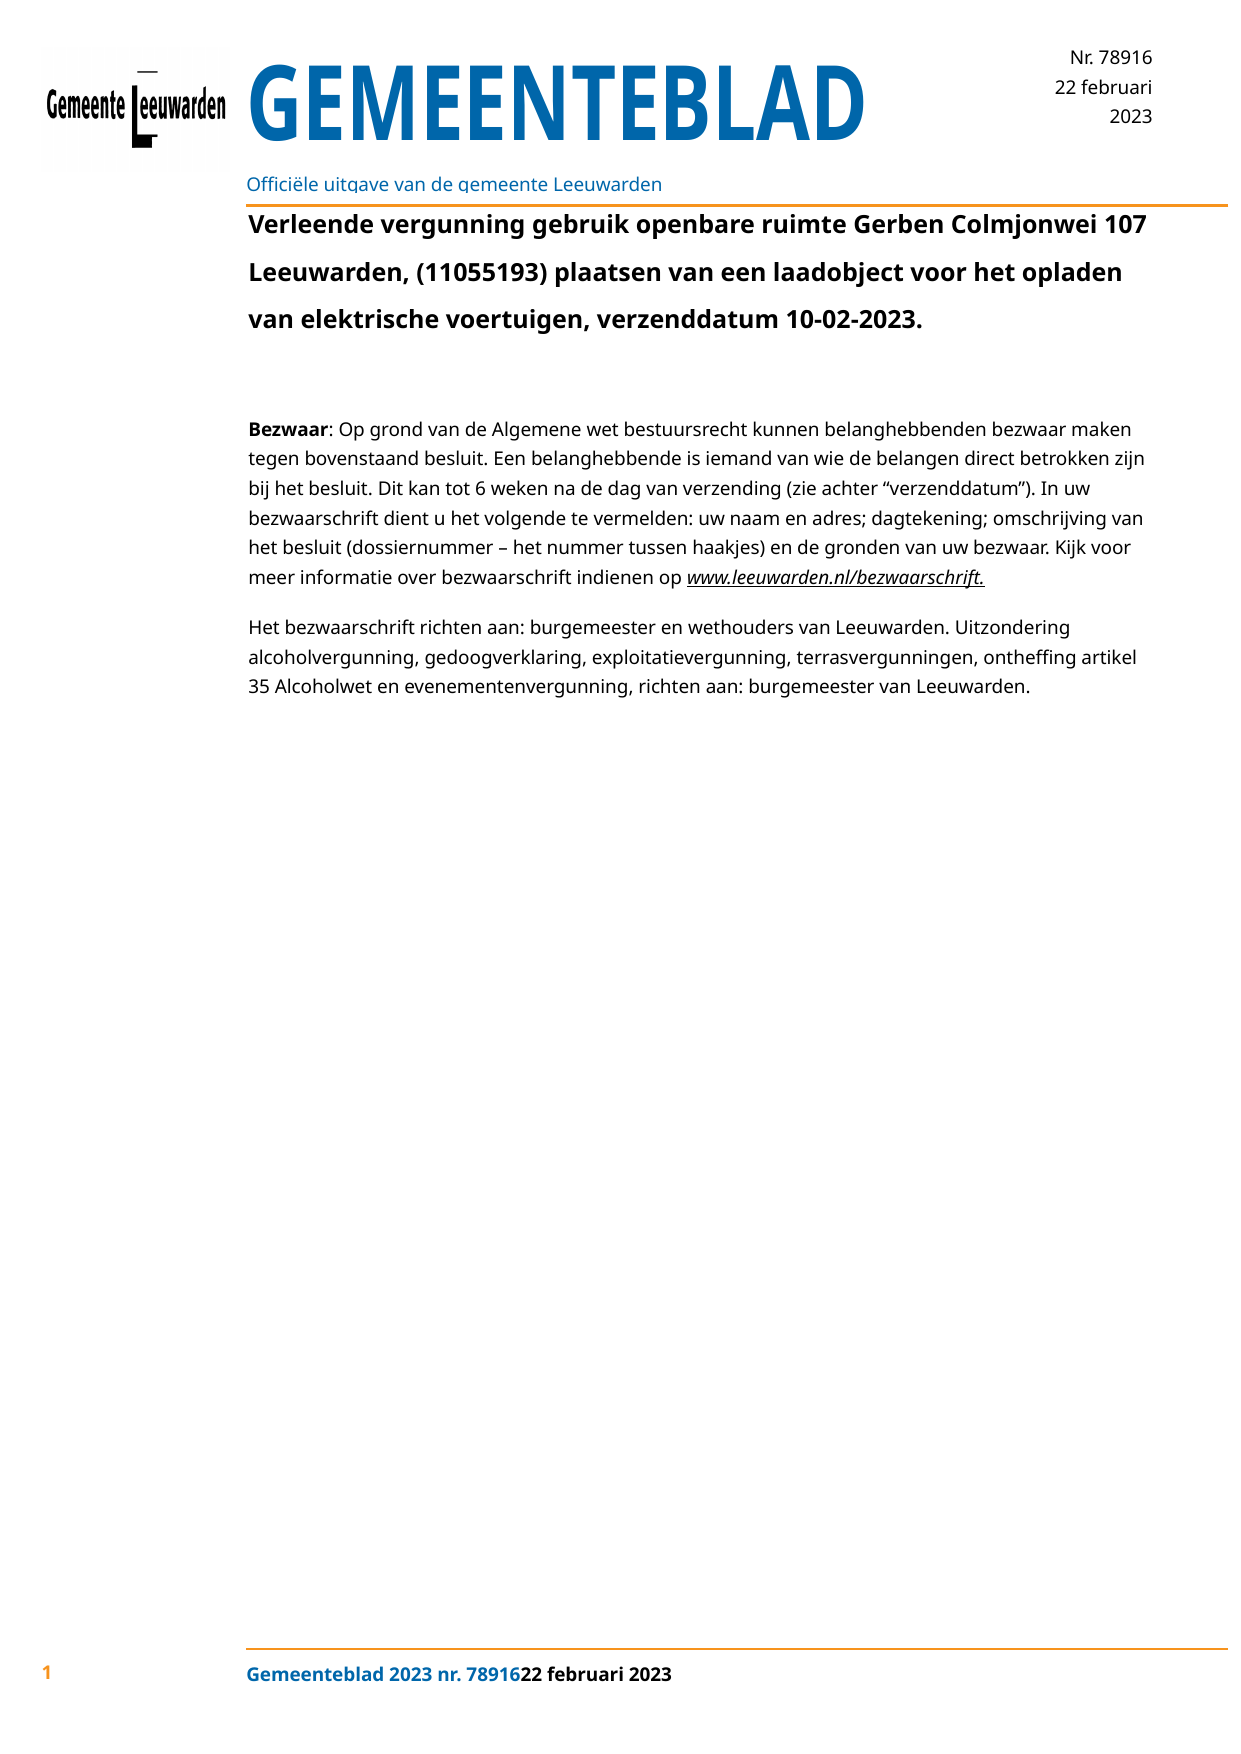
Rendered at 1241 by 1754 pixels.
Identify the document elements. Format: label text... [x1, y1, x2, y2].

text Het bezwaarschrift richten aan: burgemeester en wethouders van Leeuwarden. Uitzondering alcoholvergunning, gedoogverklaring, exploitatievergunning, terrasvergunningen, ontheffing artikel 35 Alcoholwet en evenementenvergunning, richten aan: burgemeester van Leeuwarden. [248, 614, 1152, 699]
text Verleende vergunning gebruik openbare ruimte Gerben Colmjonwei 107 Leeuwarden, (11055193) plaatsen van een laadobject voor het opladen van elektrische voertuigen, verzenddatum 10-02-2023. [248, 207, 1152, 336]
text Bezwaar: Op grond van de Algemene wet bestuursrecht kunnen belanghebbenden bezwaar maken tegen bovenstaand besluit. Een belanghebbende is iemand van wie de belangen direct betrokken zijn bij het besluit. Dit kan tot 6 weken na de dag van verzending (zie achter “verzenddatum”). In uw bezwaarschrift dient u het volgende te vermelden: uw naam en adres; dagtekening; omschrijving van het besluit (dossiernummer – het nummer tussen haakjes) en de gronden van uw bezwaar. Kijk voor meer informatie over bezwaarschrift indienen op www.leeuwarden.nl/bezwaarschrift. [248, 416, 1152, 589]
picture [41, 47, 231, 172]
